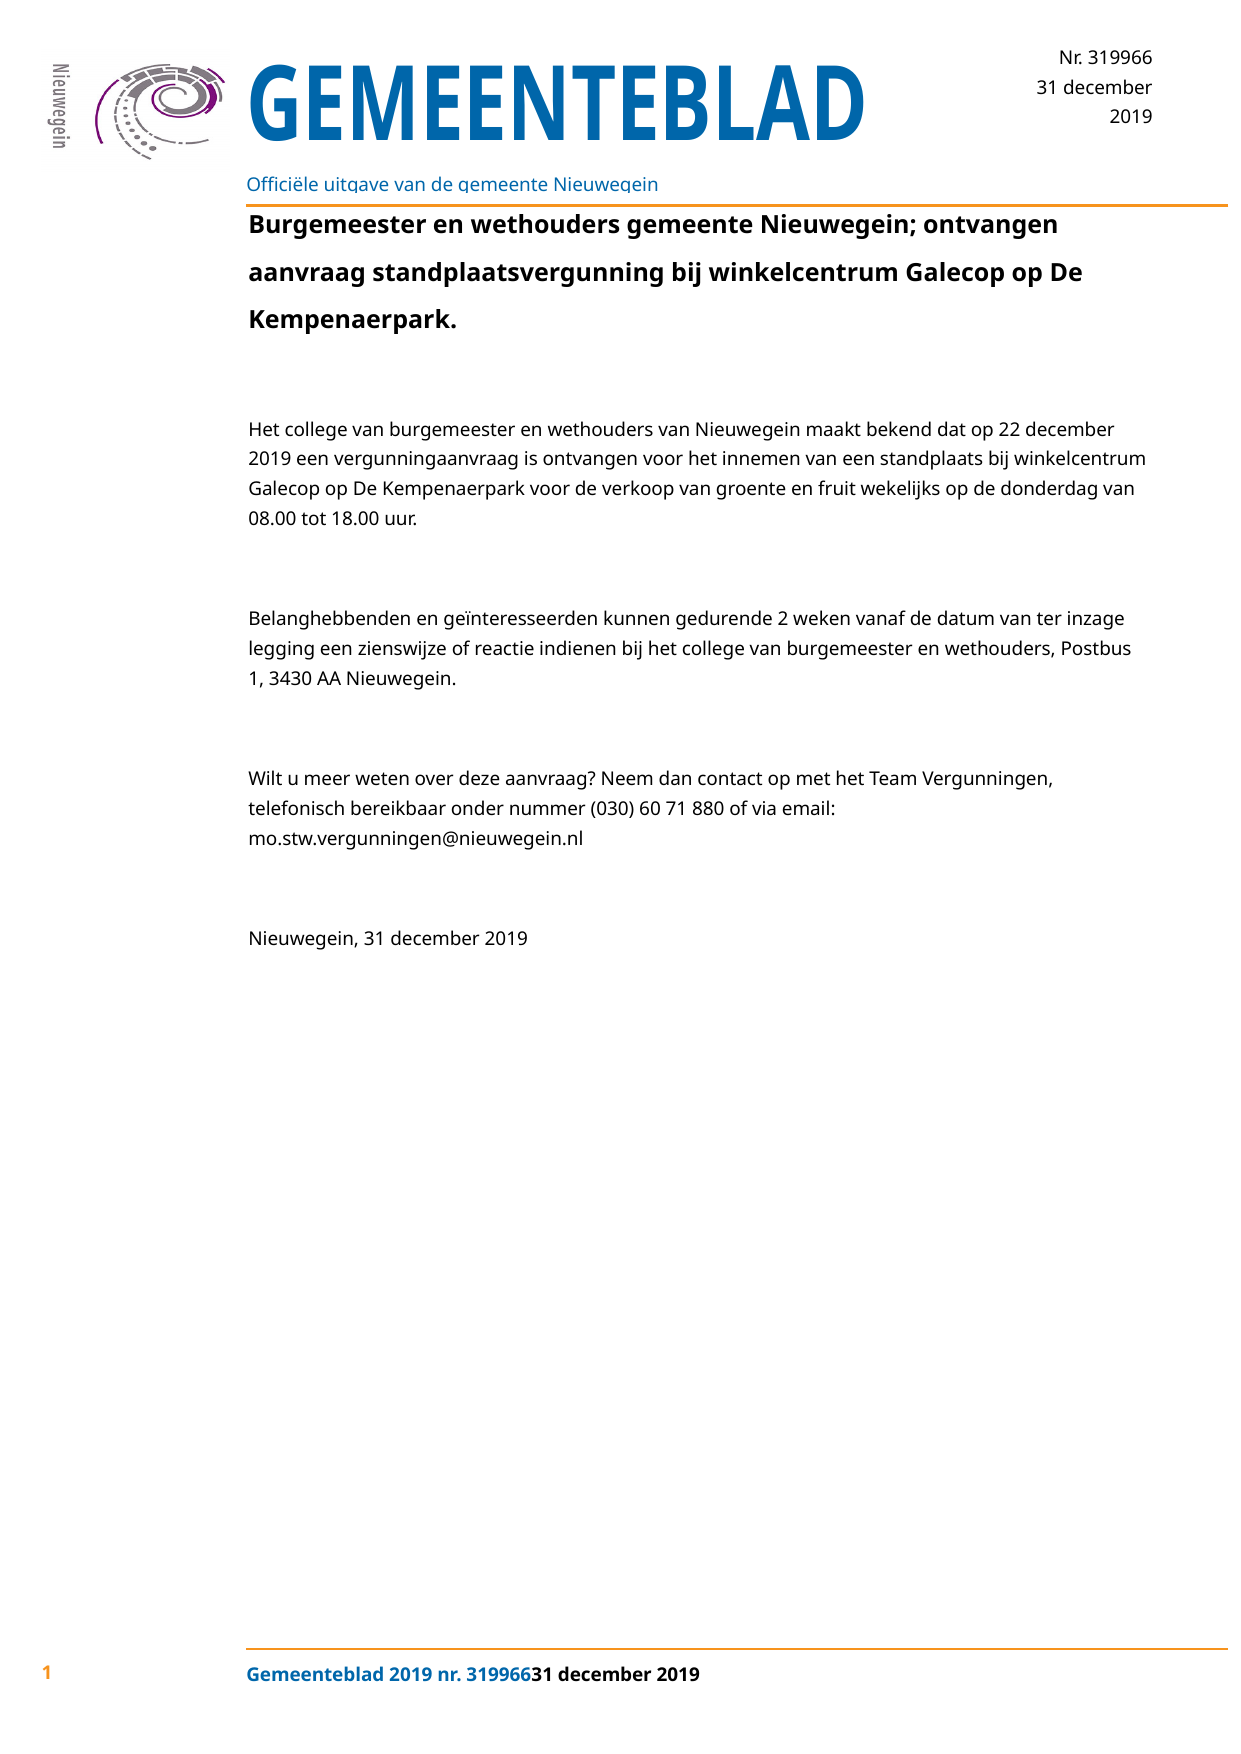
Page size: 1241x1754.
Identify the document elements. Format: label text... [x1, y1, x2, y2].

text Het college van burgemeester en wethouders van Nieuwegein maakt bekend dat op 22 december 2019 een vergunningaanvraag is ontvangen voor het innemen van een standplaats bij winkelcentrum Galecop op De Kempenaerpark voor de verkoop van groente en fruit wekelijks op de donderdag van 08.00 tot 18.00 uur. [248, 416, 1152, 530]
text Nieuwegein, 31 december 2019 [248, 926, 1152, 951]
text Belanghebbenden en geïnteresseerden kunnen gedurende 2 weken vanaf de datum van ter inzage legging een zienswijze of reactie indienen bij het college van burgemeester en wethouders, Postbus 1, 3430 AA Nieuwegein. [248, 606, 1152, 690]
text Wilt u meer weten over deze aanvraag? Neem dan contact op met het Team Vergunningen, telefonisch bereikbaar onder nummer (030) 60 71 880 of via email: mo.stw.vergunningen@nieuwegein.nl [248, 766, 1152, 850]
picture [41, 47, 231, 172]
text Burgemeester en wethouders gemeente Nieuwegein; ontvangen aanvraag standplaatsvergunning bij winkelcentrum Galecop op De Kempenaerpark. [248, 207, 1152, 336]
